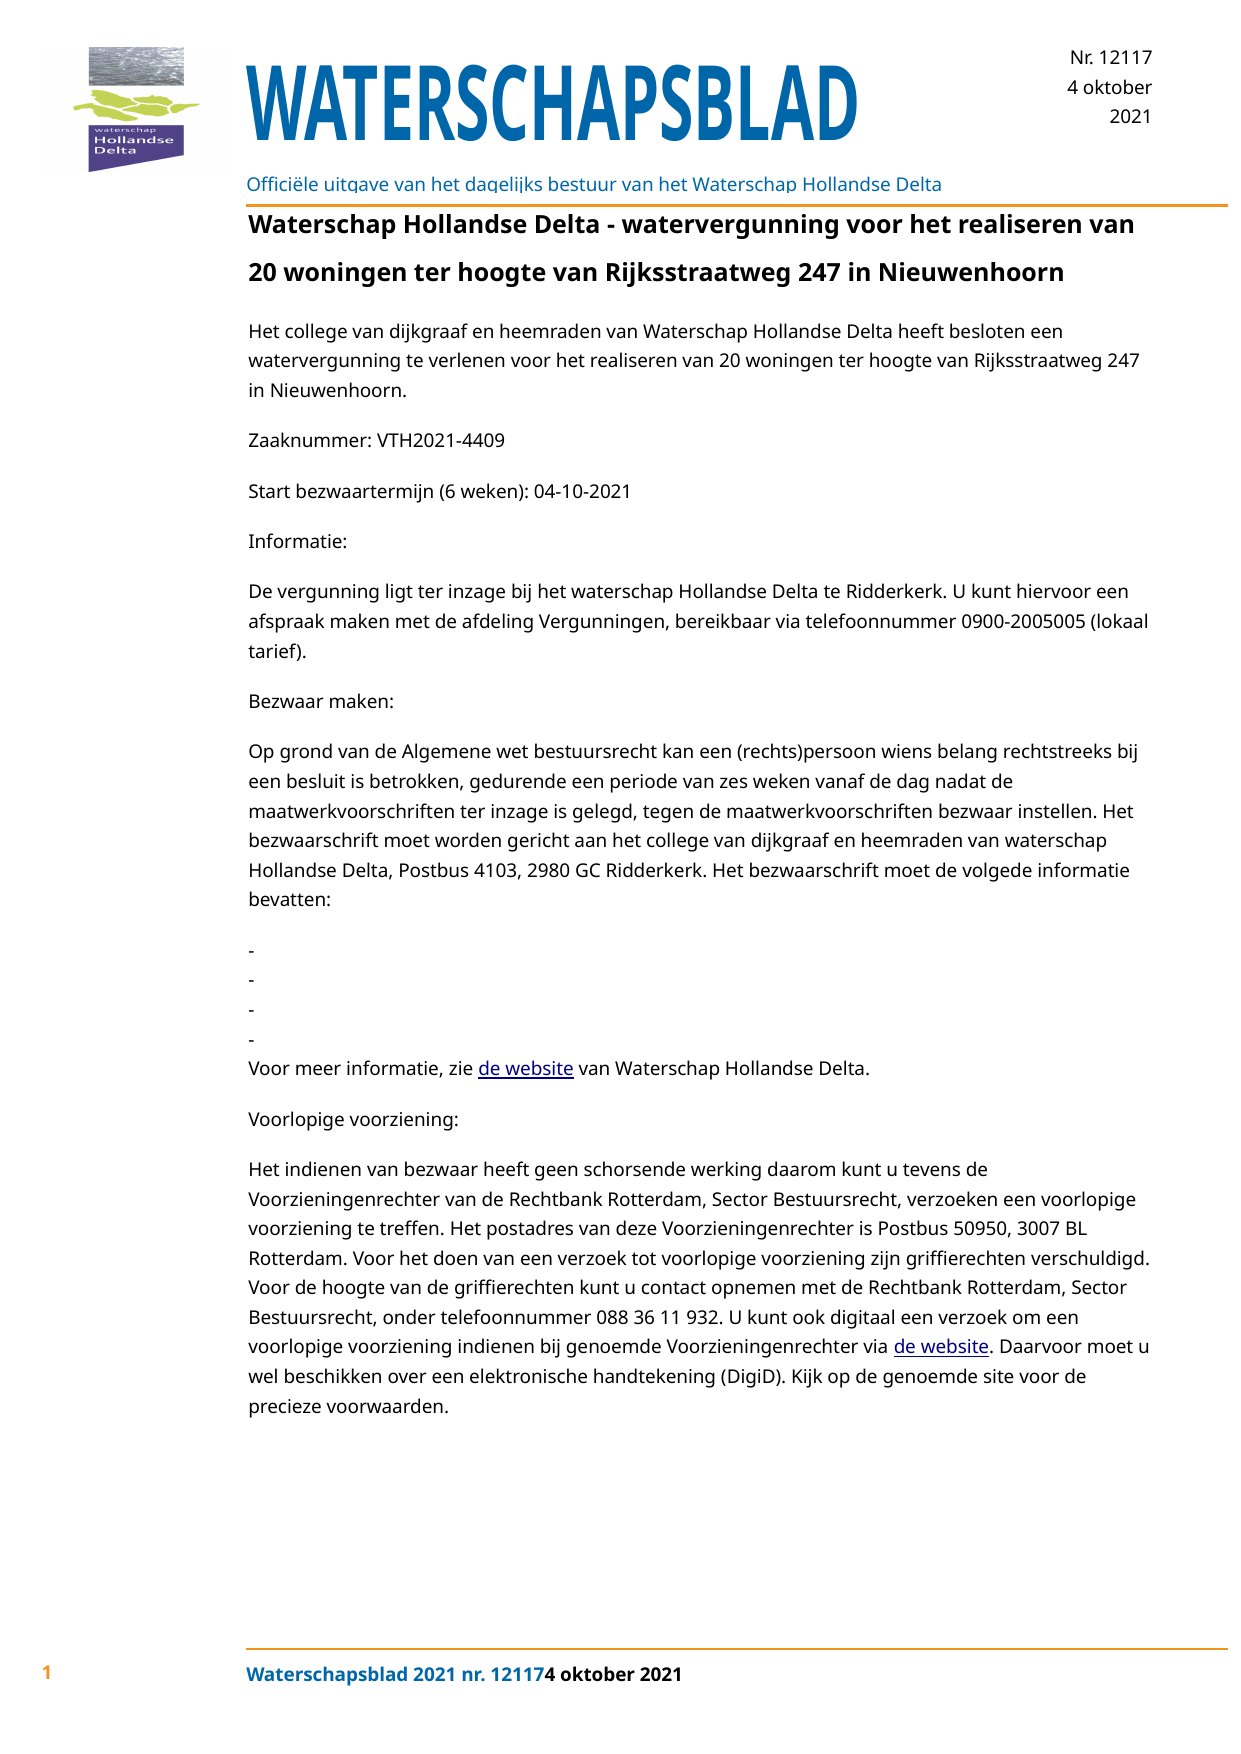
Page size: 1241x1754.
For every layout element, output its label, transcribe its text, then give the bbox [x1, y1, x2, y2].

text Waterschap Hollandse Delta - watervergunning voor het realiseren van 20 woningen ter hoogte van Rijksstraatweg 247 in Nieuwenhoorn [248, 207, 1152, 288]
text Informatie: [248, 528, 1152, 554]
text Zaaknummer: VTH2021-4409 [248, 427, 1152, 453]
text De vergunning ligt ter inzage bij het waterschap Hollandse Delta te Ridderkerk. U kunt hiervoor een afspraak maken met de afdeling Vergunningen, bereikbaar via telefoonnummer 0900-2005005 (lokaal tarief). [248, 579, 1152, 664]
text Het college van dijkgraaf en heemraden van Waterschap Hollandse Delta heeft besloten een watervergunning te verlenen voor het realiseren van 20 woningen ter hoogte van Rijksstraatweg 247 in Nieuwenhoorn. [248, 318, 1152, 403]
text Voorlopige voorziening: [248, 1106, 1152, 1132]
picture [41, 47, 231, 172]
text Op grond van de Algemene wet bestuursrecht kan een (rechts)persoon wiens belang rechtstreeks bij een besluit is betrokken, gedurende een periode van zes weken vanaf de dag nadat de maatwerkvoorschriften ter inzage is gelegd, tegen de maatwerkvoorschriften bezwaar instellen. Het bezwaarschrift moet worden gericht aan het college van dijkgraaf en heemraden van waterschap Hollandse Delta, Postbus 4103, 2980 GC Ridderkerk. Het bezwaarschrift moet de volgede informatie bevatten: [248, 739, 1152, 912]
text Start bezwaartermijn (6 weken): 04-10-2021 [248, 478, 1152, 504]
text Het indienen van bezwaar heeft geen schorsende werking daarom kunt u tevens de Voorzieningenrechter van de Rechtbank Rotterdam, Sector Bestuursrecht, verzoeken een voorlopige voorziening te treffen. Het postadres van deze Voorzieningenrechter is Postbus 50950, 3007 BL Rotterdam. Voor het doen van een verzoek tot voorlopige voorziening zijn griffierechten verschuldigd. Voor de hoogte van de griffierechten kunt u contact opnemen met de Rechtbank Rotterdam, Sector Bestuursrecht, onder telefoonnummer 088 36 11 932. U kunt ook digitaal een verzoek om een voorlopige voorziening indienen bij genoemde Voorzieningenrechter via de website. Daarvoor moet u wel beschikken over een elektronische handtekening (DigiD). Kijk op de genoemde site voor de precieze voorwaarden. [248, 1156, 1152, 1419]
text Voor meer informatie, zie de website van Waterschap Hollandse Delta. [248, 1055, 1152, 1081]
text Bezwaar maken: [248, 688, 1152, 714]
